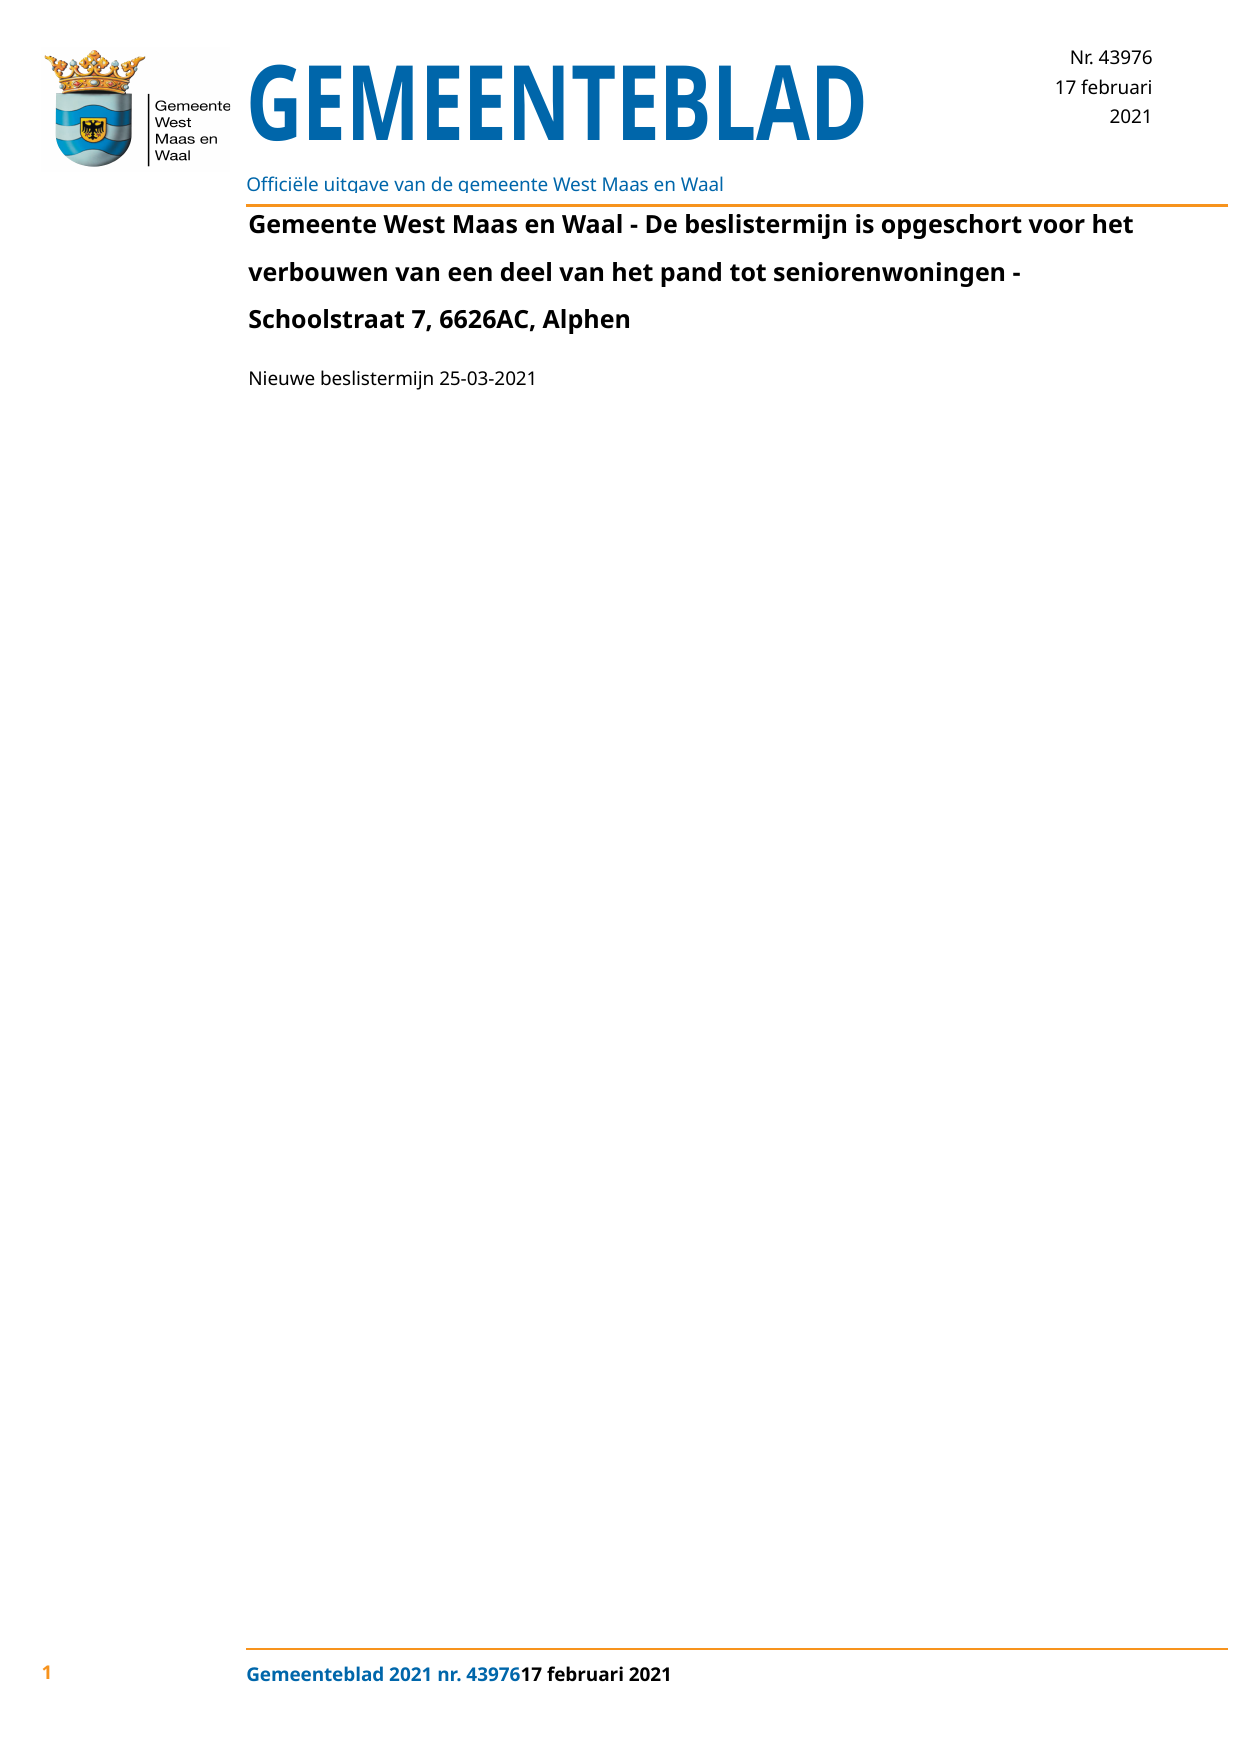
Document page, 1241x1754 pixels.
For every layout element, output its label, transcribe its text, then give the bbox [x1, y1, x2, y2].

picture [41, 47, 231, 172]
text Nieuwe beslistermijn 25-03-2021 [248, 366, 1152, 391]
text Gemeente West Maas en Waal - De beslistermijn is opgeschort voor het verbouwen van een deel van het pand tot seniorenwoningen - Schoolstraat 7, 6626AC, Alphen [248, 207, 1152, 336]
